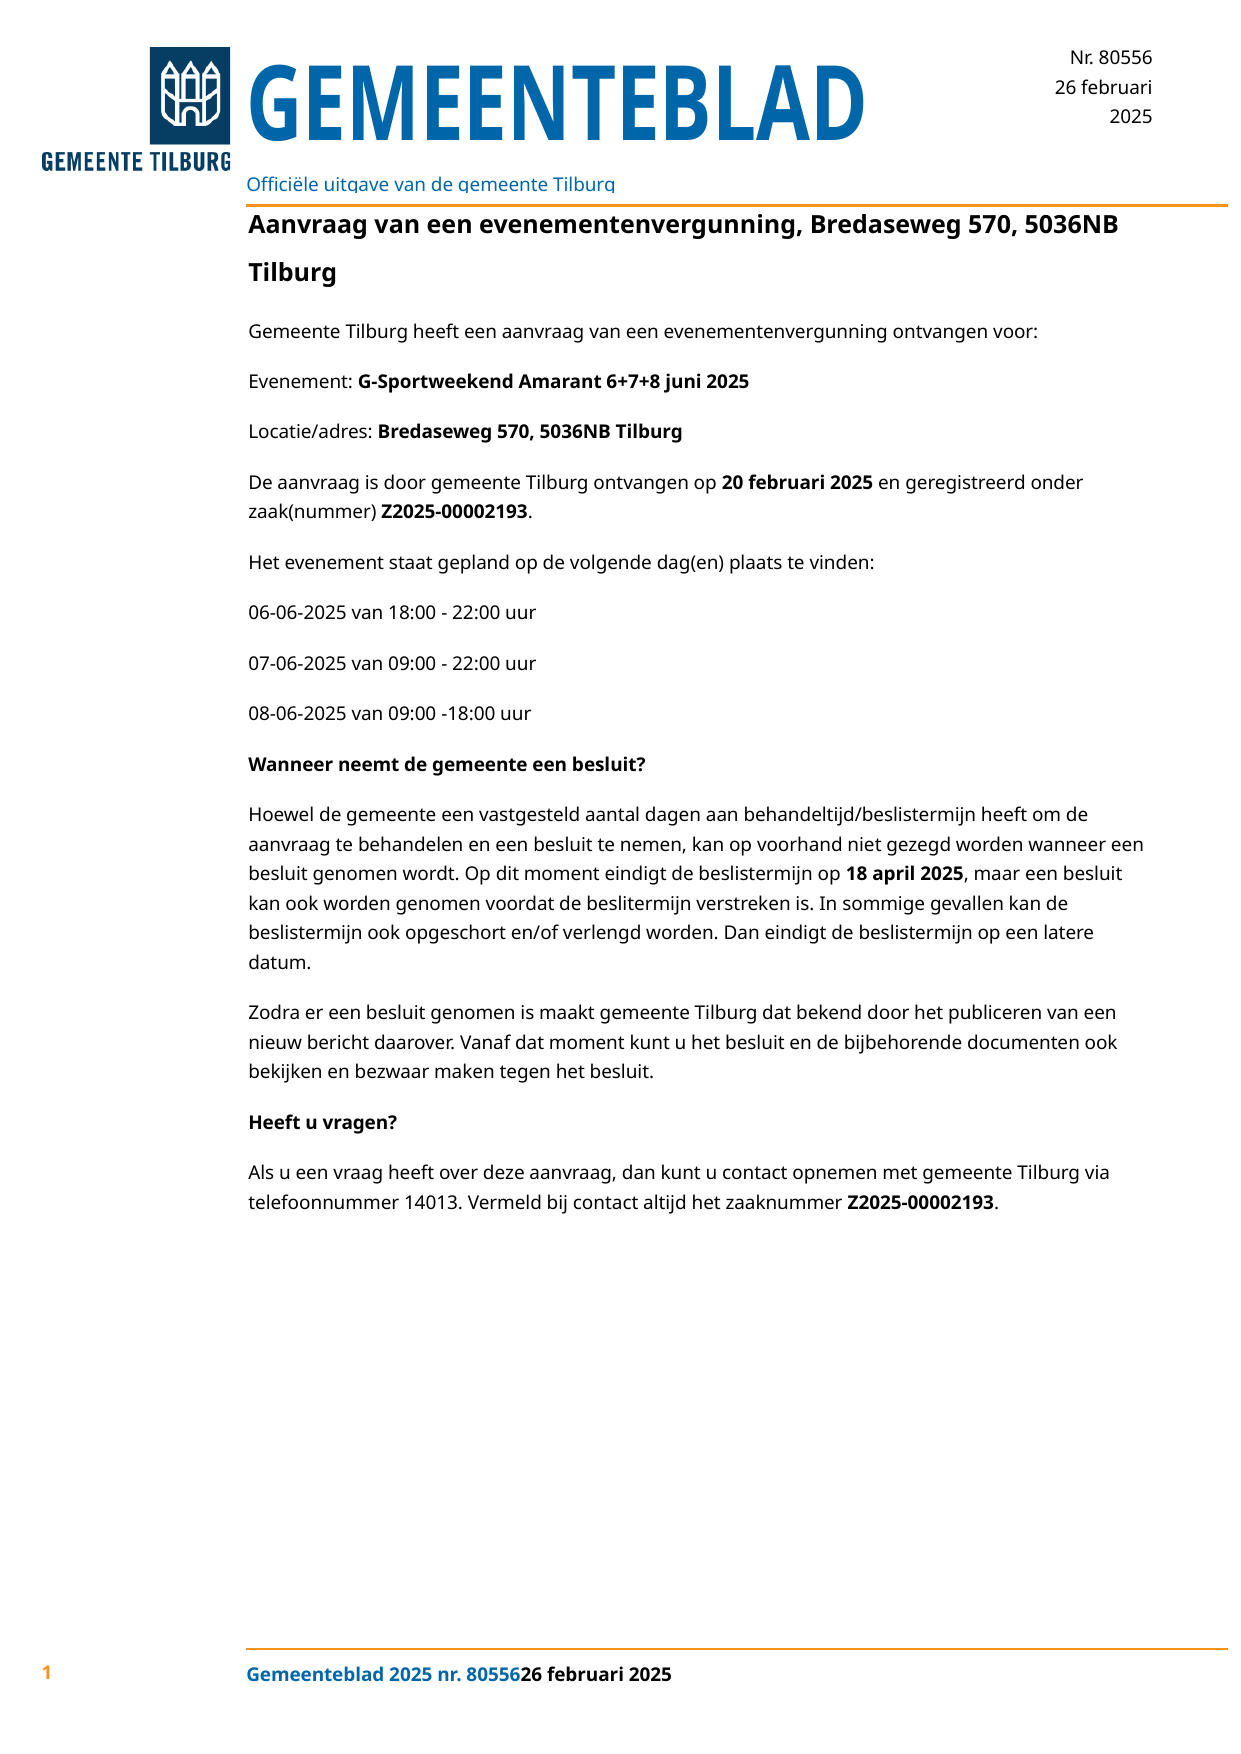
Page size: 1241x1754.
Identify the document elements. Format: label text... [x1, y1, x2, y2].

text Wanneer neemt de gemeente een besluit? [248, 751, 1152, 777]
text Aanvraag van een evenementenvergunning, Bredaseweg 570, 5036NB Tilburg [248, 207, 1152, 288]
text Als u een vraag heeft over deze aanvraag, dan kunt u contact opnemen met gemeente Tilburg via telefoonnummer 14013. Vermeld bij contact altijd het zaaknummer Z2025-00002193. [248, 1159, 1152, 1215]
text 06-06-2025 van 18:00 - 22:00 uur [248, 599, 1152, 625]
text Locatie/adres: Bredaseweg 570, 5036NB Tilburg [248, 419, 1152, 444]
text Gemeente Tilburg heeft een aanvraag van een evenementenvergunning ontvangen voor: [248, 318, 1152, 344]
picture [41, 47, 231, 172]
text De aanvraag is door gemeente Tilburg ontvangen op 20 februari 2025 en geregistreerd onder zaak(nummer) Z2025-00002193. [248, 469, 1152, 524]
text 07-06-2025 van 09:00 - 22:00 uur [248, 650, 1152, 676]
text Evenement: G-Sportweekend Amarant 6+7+8 juni 2025 [248, 368, 1152, 394]
text 08-06-2025 van 09:00 -18:00 uur [248, 700, 1152, 726]
text Het evenement staat gepland op de volgende dag(en) plaats te vinden: [248, 549, 1152, 575]
text Heeft u vragen? [248, 1109, 1152, 1135]
text Hoewel de gemeente een vastgesteld aantal dagen aan behandeltijd/beslistermijn heeft om de aanvraag te behandelen en een besluit te nemen, kan op voorhand niet gezegd worden wanneer een besluit genomen wordt. Op dit moment eindigt de beslistermijn op 18 april 2025, maar een besluit kan ook worden genomen voordat de beslitermijn verstreken is. In sommige gevallen kan de beslistermijn ook opgeschort en/of verlengd worden. Dan eindigt de beslistermijn op een latere datum. [248, 801, 1152, 975]
text Zodra er een besluit genomen is maakt gemeente Tilburg dat bekend door het publiceren van een nieuw bericht daarover. Vanaf dat moment kunt u het besluit en de bijbehorende documenten ook bekijken en bezwaar maken tegen het besluit. [248, 999, 1152, 1084]
